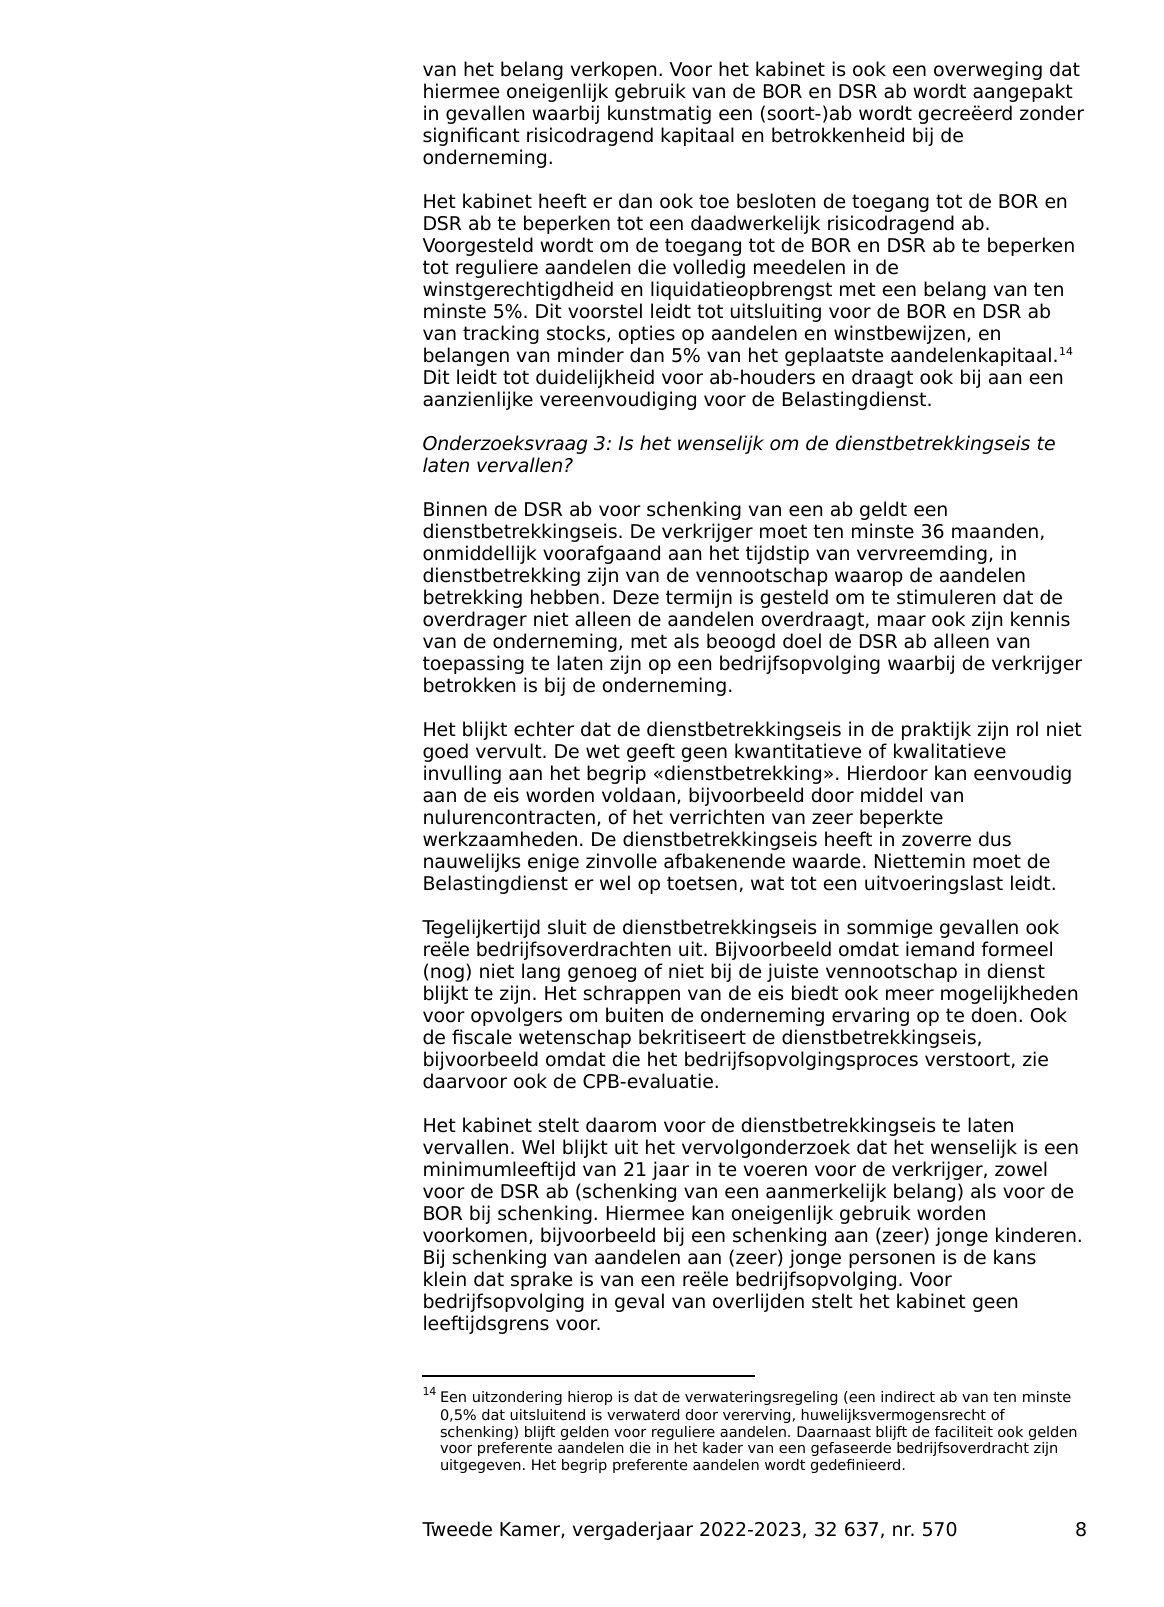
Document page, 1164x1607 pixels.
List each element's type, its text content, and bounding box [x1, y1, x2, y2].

text Binnen de DSR ab voor schenking van een ab geldt een dienstbetrekkingseis. De verkrijger moet ten minste 36 maanden, onmiddellijk voorafgaand aan het tijdstip van vervreemding, in dienstbetrekking zijn van de vennootschap waarop de aandelen betrekking hebben. Deze termijn is gesteld om te stimuleren dat de overdrager niet alleen de aandelen overdraagt, maar ook zijn kennis van de onderneming, met als beoogd doel de DSR ab alleen van toepassing te laten zijn op een bedrijfsopvolging waarbij de verkrijger betrokken is bij de onderneming. [422, 499, 1087, 697]
text Het kabinet heeft er dan ook toe besloten de toegang tot de BOR en DSR ab te beperken tot een daadwerkelijk risicodragend ab. Voorgesteld wordt om de toegang tot de BOR en DSR ab te beperken tot reguliere aandelen die volledig meedelen in de winstgerechtigdheid en liquidatieopbrengst met een belang van ten minste 5%. Dit voorstel leidt tot uitsluiting voor de BOR en DSR ab van tracking stocks, opties op aandelen en winstbewijzen, en belangen van minder dan 5% van het geplaatste aandelenkapitaal. Dit leidt tot duidelijkheid voor ab-houders en draagt ook bij aan een aanzienlijke vereenvoudiging voor de Belastingdienst. [422, 191, 1087, 411]
text Een uitzondering hierop is dat de verwateringsregeling (een indirect ab van ten minste 0,5% dat uitsluitend is verwaterd door vererving, huwelijksvermogensrecht of schenking) blijft gelden voor reguliere aandelen. Daarnaast blijft de faciliteit ook gelden voor preferente aandelen die in het kader van een gefaseerde bedrijfsoverdracht zijn uitgegeven. Het begrip preferente aandelen wordt gedefinieerd. [422, 1385, 1087, 1474]
subtitle Onderzoeksvraag 3: Is het wenselijk om de dienstbetrekkingseis te laten vervallen? [422, 433, 1087, 477]
text Het blijkt echter dat de dienstbetrekkingseis in de praktijk zijn rol niet goed vervult. De wet geeft geen kwantitatieve of kwalitatieve invulling aan het begrip «dienstbetrekking». Hierdoor kan eenvoudig aan de eis worden voldaan, bijvoorbeeld door middel van nulurencontracten, of het verrichten van zeer beperkte werkzaamheden. De dienstbetrekkingseis heeft in zoverre dus nauwelijks enige zinvolle afbakenende waarde. Niettemin moet de Belastingdienst er wel op toetsen, wat tot een uitvoeringslast leidt. [422, 719, 1087, 895]
text Het kabinet stelt daarom voor de dienstbetrekkingseis te laten vervallen. Wel blijkt uit het vervolgonderzoek dat het wenselijk is een minimumleeftijd van 21 jaar in te voeren voor de verkrijger, zowel voor de DSR ab (schenking van een aanmerkelijk belang) als voor de BOR bij schenking. Hiermee kan oneigenlijk gebruik worden voorkomen, bijvoorbeeld bij een schenking aan (zeer) jonge kinderen. Bij schenking van aandelen aan (zeer) jonge personen is de kans klein dat sprake is van een reële bedrijfsopvolging. Voor bedrijfsopvolging in geval van overlijden stelt het kabinet geen leeftijdsgrens voor. [422, 1115, 1087, 1335]
text Tegelijkertijd sluit de dienstbetrekkingseis in sommige gevallen ook reële bedrijfsoverdrachten uit. Bijvoorbeeld omdat iemand formeel (nog) niet lang genoeg of niet bij de juiste vennootschap in dienst blijkt te zijn. Het schrappen van de eis biedt ook meer mogelijkheden voor opvolgers om buiten de onderneming ervaring op te doen. Ook de fiscale wetenschap bekritiseert de dienstbetrekkingseis, bijvoorbeeld omdat die het bedrijfsopvolgingsproces verstoort, zie daarvoor ook de CPB-evaluatie. [422, 917, 1087, 1093]
text van het belang verkopen. Voor het kabinet is ook een overweging dat hiermee oneigenlijk gebruik van de BOR en DSR ab wordt aangepakt in gevallen waarbij kunstmatig een (soort-)ab wordt gecreëerd zonder significant risicodragend kapitaal en betrokkenheid bij de onderneming. [422, 59, 1087, 169]
